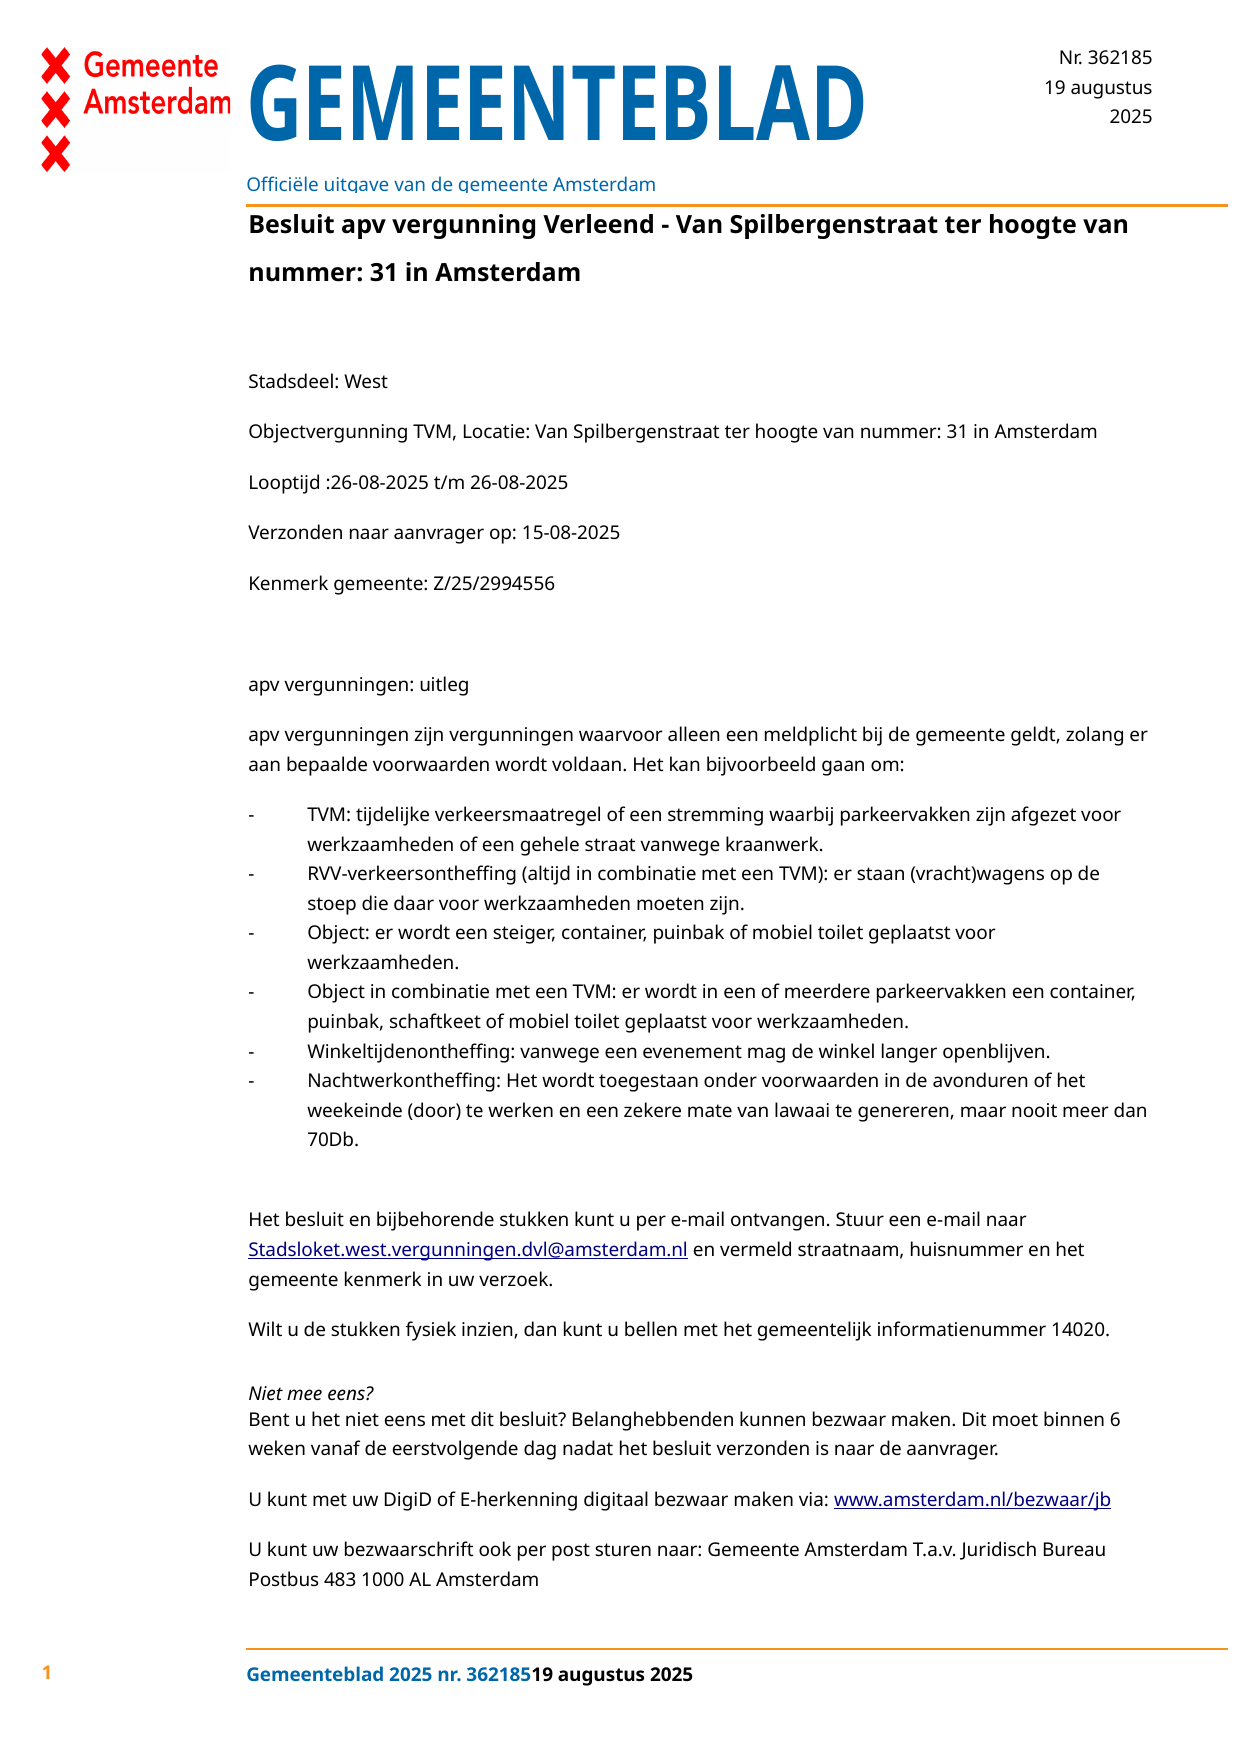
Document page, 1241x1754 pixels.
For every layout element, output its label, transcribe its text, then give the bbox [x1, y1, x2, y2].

text Objectvergunning TVM, Locatie: Van Spilbergenstraat ter hoogte van nummer: 31 in Amsterdam [248, 419, 1152, 444]
text U kunt uw bezwaarschrift ook per post sturen naar: Gemeente Amsterdam T.a.v. Juridisch Bureau Postbus 483 1000 AL Amsterdam [248, 1536, 1152, 1592]
text U kunt met uw DigiD of E-herkenning digitaal bezwaar maken via: www.amsterdam.nl/bezwaar/jb [248, 1486, 1152, 1512]
list Nachtwerkontheffing: Het wordt toegestaan onder voorwaarden in de avonduren of het weekeinde (door) te werken en een zekere mate van lawaai te genereren, maar nooit meer dan 70Db. [248, 1067, 1152, 1152]
list Winkeltijdenontheffing: vanwege een evenement mag de winkel langer openblijven. [248, 1038, 1152, 1064]
list TVM: tijdelijke verkeersmaatregel of een stremming waarbij parkeervakken zijn afgezet voor werkzaamheden of een gehele straat vanwege kraanwerk. [248, 801, 1152, 857]
text apv vergunningen: uitleg [248, 671, 1152, 697]
picture [41, 47, 231, 172]
text Bent u het niet eens met dit besluit? Belanghebbenden kunnen bezwaar maken. Dit moet binnen 6 weken vanaf de eerstvolgende dag nadat het besluit verzonden is naar de aanvrager. [248, 1406, 1152, 1461]
text Niet mee eens? [248, 1380, 1152, 1406]
text apv vergunningen zijn vergunningen waarvoor alleen een meldplicht bij de gemeente geldt, zolang er aan bepaalde voorwaarden wordt voldaan. Het kan bijvoorbeeld gaan om: [248, 721, 1152, 777]
text Wilt u de stukken fysiek inzien, dan kunt u bellen met het gemeentelijk informatienummer 14020. [248, 1316, 1152, 1342]
text Verzonden naar aanvrager op: 15-08-2025 [248, 519, 1152, 545]
list Object: er wordt een steiger, container, puinbak of mobiel toilet geplaatst voor werkzaamheden. [248, 919, 1152, 975]
list RVV-verkeersontheffing (altijd in combinatie met een TVM): er staan (vracht)wagens op de stoep die daar voor werkzaamheden moeten zijn. [248, 860, 1152, 916]
list Object in combinatie met een TVM: er wordt in een of meerdere parkeervakken een container, puinbak, schaftkeet of mobiel toilet geplaatst voor werkzaamheden. [248, 979, 1152, 1034]
text Het besluit en bijbehorende stukken kunt u per e-mail ontvangen. Stuur een e-mail naar Stadsloket.west.vergunningen.dvl@amsterdam.nl en vermeld straatnaam, huisnummer en het gemeente kenmerk in uw verzoek. [248, 1207, 1152, 1292]
text Looptijd :26-08-2025 t/m 26-08-2025 [248, 469, 1152, 495]
text Kenmerk gemeente: Z/25/2994556 [248, 570, 1152, 596]
text Besluit apv vergunning Verleend - Van Spilbergenstraat ter hoogte van nummer: 31 in Amsterdam [248, 207, 1152, 288]
text Stadsdeel: West [248, 368, 1152, 394]
